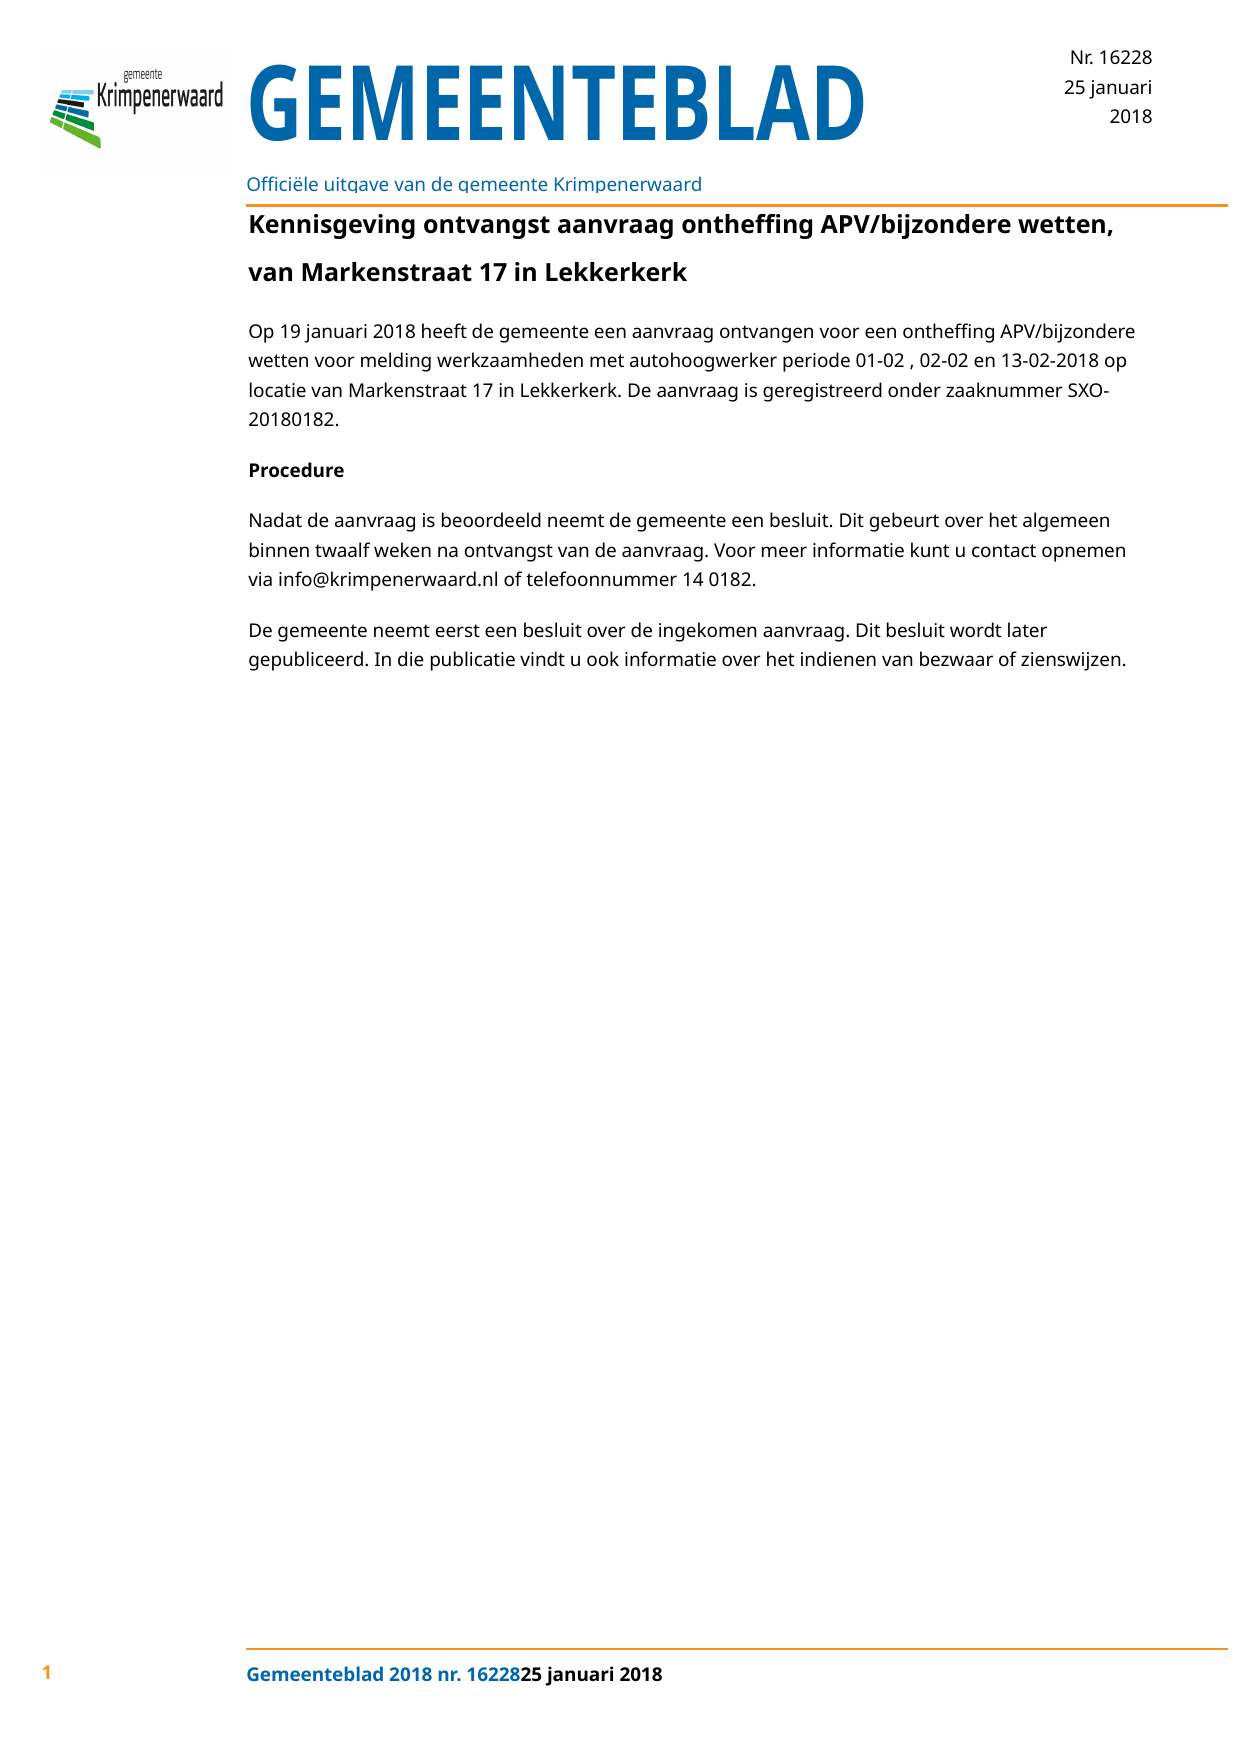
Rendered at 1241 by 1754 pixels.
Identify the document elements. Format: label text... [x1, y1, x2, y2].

text Op 19 januari 2018 heeft de gemeente een aanvraag ontvangen voor een ontheffing APV/bijzondere wetten voor melding werkzaamheden met autohoogwerker periode 01-02 , 02-02 en 13-02-2018 op locatie van Markenstraat 17 in Lekkerkerk. De aanvraag is geregistreerd onder zaaknummer SXO-20180182. [248, 318, 1152, 432]
text Procedure [248, 457, 1152, 483]
text Kennisgeving ontvangst aanvraag ontheffing APV/bijzondere wetten, van Markenstraat 17 in Lekkerkerk [248, 207, 1152, 288]
text Nadat de aanvraag is beoordeeld neemt de gemeente een besluit. Dit gebeurt over het algemeen binnen twaalf weken na ontvangst van de aanvraag. Voor meer informatie kunt u contact opnemen via info@krimpenerwaard.nl of telefoonnummer 14 0182. [248, 507, 1152, 592]
picture [41, 47, 231, 172]
text De gemeente neemt eerst een besluit over de ingekomen aanvraag. Dit besluit wordt later gepubliceerd. In die publicatie vindt u ook informatie over het indienen van bezwaar of zienswijzen. [248, 617, 1152, 672]
